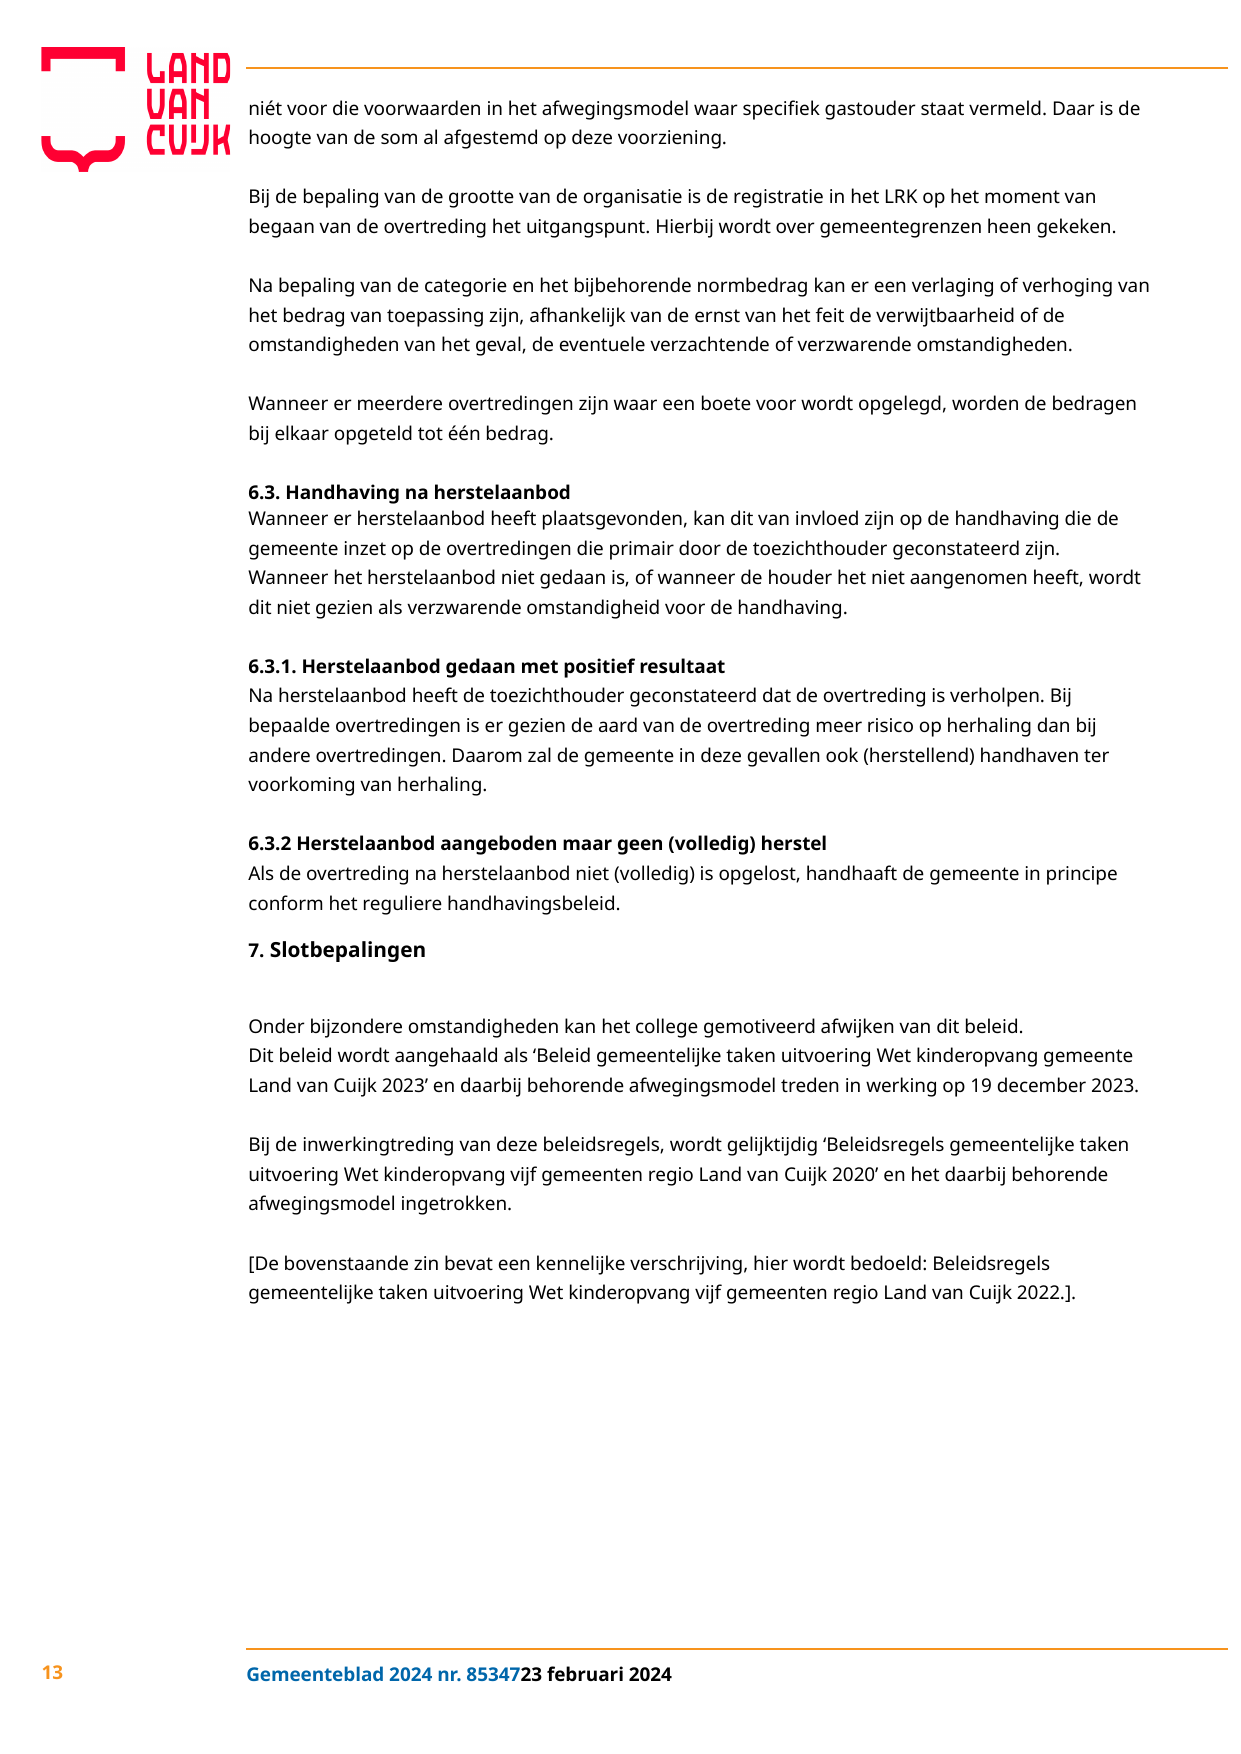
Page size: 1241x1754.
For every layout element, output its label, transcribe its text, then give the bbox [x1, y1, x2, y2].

text 6.3.2 Herstelaanbod aangeboden maar geen (volledig) herstel [248, 831, 1152, 856]
text 6.3. Handhaving na herstelaanbod [248, 479, 1152, 505]
text Dit beleid wordt aangehaald als ‘Beleid gemeentelijke taken uitvoering Wet kinderopvang gemeente Land van Cuijk 2023’ en daarbij behorende afwegingsmodel treden in werking op 19 december 2023. [248, 1043, 1152, 1098]
text Wanneer het herstelaanbod niet gedaan is, of wanneer de houder het niet aangenomen heeft, wordt dit niet gezien als verzwarende omstandigheid voor de handhaving. [248, 564, 1152, 619]
text Onder bijzondere omstandigheden kan het college gemotiveerd afwijken van dit beleid. [248, 1013, 1152, 1039]
text Als de overtreding na herstelaanbod niet (volledig) is opgelost, handhaaft de gemeente in principe conform het reguliere handhavingsbeleid. [248, 860, 1152, 915]
text Wanneer er herstelaanbod heeft plaatsgevonden, kan dit van invloed zijn op de handhaving die de gemeente inzet op de overtredingen die primair door de toezichthouder geconstateerd zijn. [248, 505, 1152, 560]
text Na herstelaanbod heeft de toezichthouder geconstateerd dat de overtreding is verholpen. Bij bepaalde overtredingen is er gezien de aard van de overtreding meer risico op herhaling dan bij andere overtredingen. Daarom zal de gemeente in deze gevallen ook (herstellend) handhaven ter voorkoming van herhaling. [248, 683, 1152, 797]
text Na bepaling van de categorie en het bijbehorende normbedrag kan er een verlaging of verhoging van het bedrag van toepassing zijn, afhankelijk van de ernst van het feit de verwijtbaarheid of de omstandigheden van het geval, de eventuele verzachtende of verzwarende omstandigheden. [248, 272, 1152, 357]
text Bij de inwerkingtreding van deze beleidsregels, wordt gelijktijdig ‘Beleidsregels gemeentelijke taken uitvoering Wet kinderopvang vijf gemeenten regio Land van Cuijk 2020’ en het daarbij behorende afwegingsmodel ingetrokken. [248, 1131, 1152, 1216]
text 7. Slotbepalingen [248, 935, 1152, 964]
text Wanneer er meerdere overtredingen zijn waar een boete voor wordt opgelegd, worden de bedragen bij elkaar opgeteld tot één bedrag. [248, 391, 1152, 446]
text Bij de bepaling van de grootte van de organisatie is de registratie in het LRK op het moment van begaan van de overtreding het uitgangspunt. Hierbij wordt over gemeentegrenzen heen gekeken. [248, 183, 1152, 239]
text [De bovenstaande zin bevat een kennelijke verschrijving, hier wordt bedoeld: Beleidsregels gemeentelijke taken uitvoering Wet kinderopvang vijf gemeenten regio Land van Cuijk 2022.]. [248, 1250, 1152, 1305]
picture [41, 47, 231, 172]
text 6.3.1. Herstelaanbod gedaan met positief resultaat [248, 653, 1152, 679]
text niét voor die voorwaarden in het afwegingsmodel waar specifiek gastouder staat vermeld. Daar is de hoogte van de som al afgestemd op deze voorziening. [248, 95, 1152, 150]
